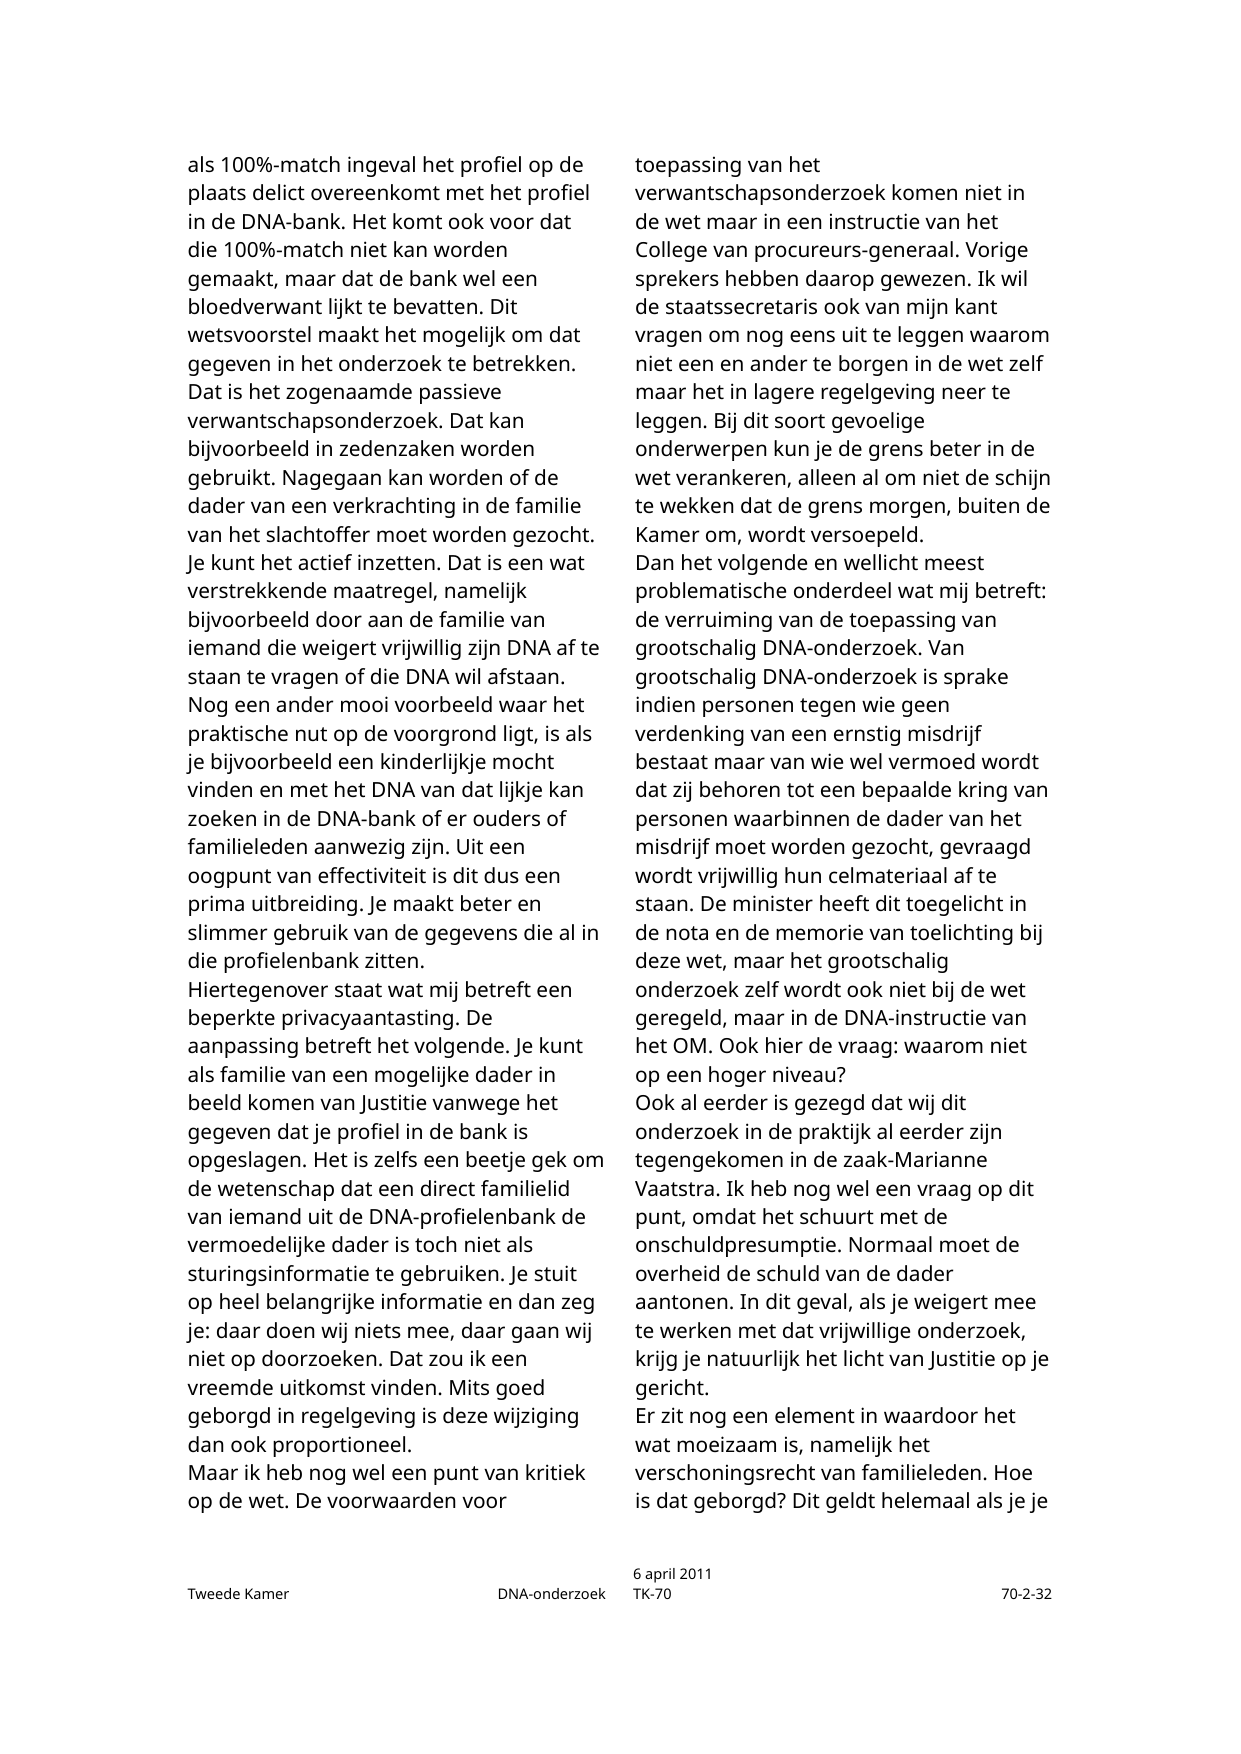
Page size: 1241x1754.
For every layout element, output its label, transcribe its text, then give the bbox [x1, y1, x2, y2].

text Dan het volgende en wellicht meest problematische onderdeel wat mij betreft: de verruiming van de toepassing van grootschalig DNA-onderzoek. Van grootschalig DNA-onderzoek is sprake indien personen tegen wie geen verdenking van een ernstig misdrijf bestaat maar van wie wel vermoed wordt dat zij behoren tot een bepaalde kring van personen waarbinnen de dader van het misdrijf moet worden gezocht, gevraagd wordt vrijwillig hun celmateriaal af te staan. De minister heeft dit toegelicht in de nota en de memorie van toelichting bij deze wet, maar het grootschalig onderzoek zelf wordt ook niet bij de wet geregeld, maar in de DNA-instructie van het OM. Ook hier de vraag: waarom niet op een hoger niveau? [635, 548, 1053, 1088]
text als 100%-match ingeval het profiel op de plaats delict overeenkomt met het profiel in de DNA-bank. Het komt ook voor dat die 100%-match niet kan worden gemaakt, maar dat de bank wel een bloedverwant lijkt te bevatten. Dit wetsvoorstel maakt het mogelijk om dat gegeven in het onderzoek te betrekken. Dat is het zogenaamde passieve verwantschapsonderzoek. Dat kan bijvoorbeeld in zedenzaken worden gebruikt. Nagegaan kan worden of de dader van een verkrachting in de familie van het slachtoffer moet worden gezocht. Je kunt het actief inzetten. Dat is een wat verstrekkende maatregel, namelijk bijvoorbeeld door aan de familie van iemand die weigert vrijwillig zijn DNA af te staan te vragen of die DNA wil afstaan. [187, 150, 605, 690]
text Nog een ander mooi voorbeeld waar het praktische nut op de voorgrond ligt, is als je bijvoorbeeld een kinderlijkje mocht vinden en met het DNA van dat lijkje kan zoeken in de DNA-bank of er ouders of familieleden aanwezig zijn. Uit een oogpunt van effectiviteit is dit dus een prima uitbreiding. Je maakt beter en slimmer gebruik van de gegevens die al in die profielenbank zitten. [187, 690, 605, 975]
text Ook al eerder is gezegd dat wij dit onderzoek in de praktijk al eerder zijn tegengekomen in de zaak-Marianne Vaatstra. Ik heb nog wel een vraag op dit punt, omdat het schuurt met de onschuldpresumptie. Normaal moet de overheid de schuld van de dader aantonen. In dit geval, als je weigert mee te werken met dat vrijwillige onderzoek, krijg je natuurlijk het licht van Justitie op je gericht. [635, 1088, 1053, 1401]
text Hiertegenover staat wat mij betreft een beperkte privacyaantasting. De aanpassing betreft het volgende. Je kunt als familie van een mogelijke dader in beeld komen van Justitie vanwege het gegeven dat je profiel in de bank is opgeslagen. Het is zelfs een beetje gek om de wetenschap dat een direct familielid van iemand uit de DNA-profielenbank de vermoedelijke dader is toch niet als sturingsinformatie te gebruiken. Je stuit op heel belangrijke informatie en dan zeg je: daar doen wij niets mee, daar gaan wij niet op doorzoeken. Dat zou ik een vreemde uitkomst vinden. Mits goed geborgd in regelgeving is deze wijziging dan ook proportioneel. [187, 975, 605, 1458]
text toepassing van het verwantschapsonderzoek komen niet in de wet maar in een instructie van het College van procureurs-generaal. Vorige sprekers hebben daarop gewezen. Ik wil de staatssecretaris ook van mijn kant vragen om nog eens uit te leggen waarom niet een en ander te borgen in de wet zelf maar het in lagere regelgeving neer te leggen. Bij dit soort gevoelige onderwerpen kun je de grens beter in de wet verankeren, alleen al om niet de schijn te wekken dat de grens morgen, buiten de Kamer om, wordt versoepeld. [635, 150, 1053, 548]
text Maar ik heb nog wel een punt van kritiek op de wet. De voorwaarden voor [187, 1458, 605, 1515]
text Er zit nog een element in waardoor het wat moeizaam is, namelijk het verschoningsrecht van familieleden. Hoe is dat geborgd? Dit geldt helemaal als je je [635, 1401, 1053, 1515]
